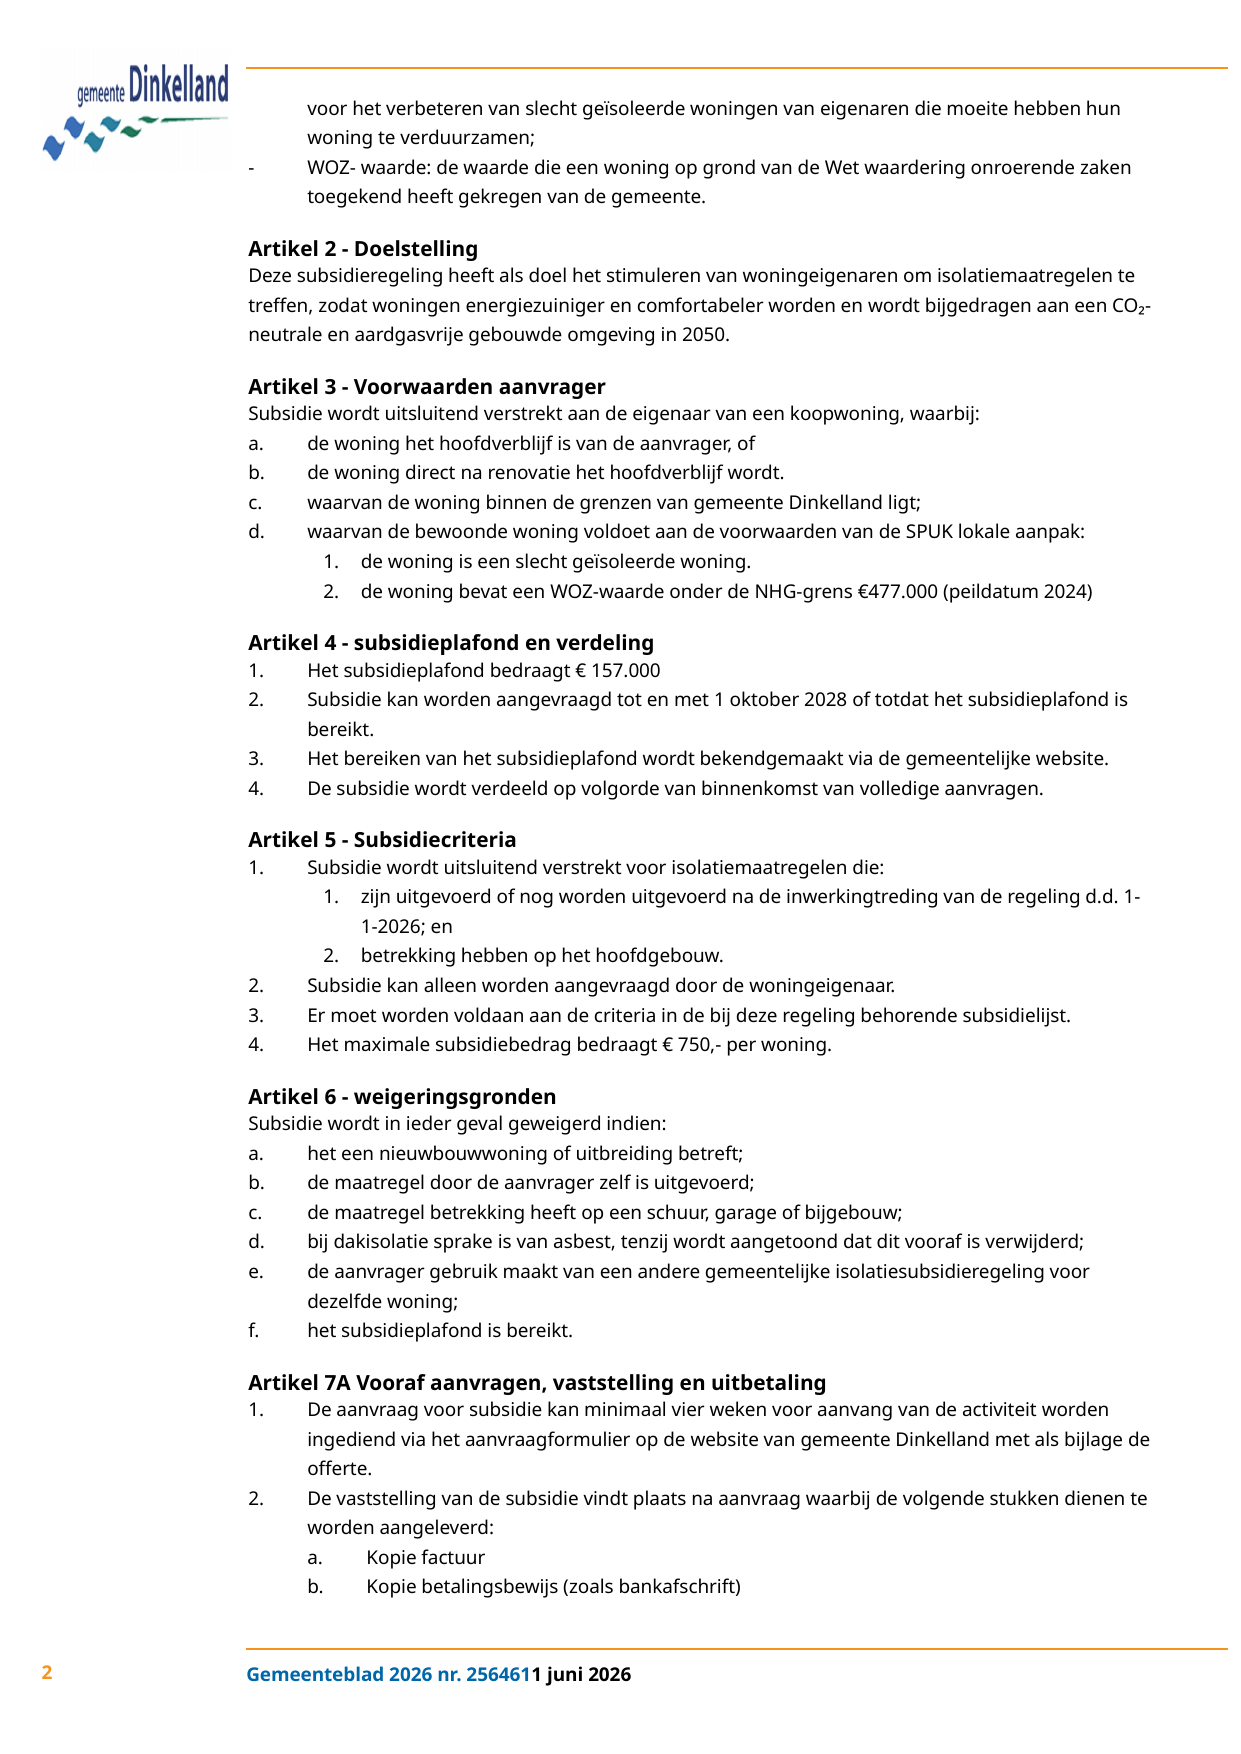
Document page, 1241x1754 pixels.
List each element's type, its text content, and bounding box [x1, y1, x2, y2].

text Artikel 7A Vooraf aanvragen, vaststelling en uitbetaling [248, 1368, 1152, 1396]
list de woning bevat een WOZ-waarde onder de NHG-grens €477.000 (peildatum 2024) [323, 578, 1152, 604]
list De aanvraag voor subsidie kan minimaal vier weken voor aanvang van de activiteit worden ingediend via het aanvraagformulier op de website van gemeente Dinkelland met als bijlage de offerte. [248, 1396, 1152, 1481]
text Deze subsidieregeling heeft als doel het stimuleren van woningeigenaren om isolatiemaatregelen te treffen, zodat woningen energiezuiniger en comfortabeler worden en wordt bijgedragen aan een CO₂-neutrale en aardgasvrije gebouwde omgeving in 2050. [248, 262, 1152, 347]
list Subsidie kan worden aangevraagd tot en met 1 oktober 2028 of totdat het subsidieplafond is bereikt. [248, 686, 1152, 742]
text Artikel 2 - Doelstelling [248, 234, 1152, 262]
list het een nieuwbouwwoning of uitbreiding betreft; [248, 1140, 1152, 1166]
text Artikel 4 - subsidieplafond en verdeling [248, 628, 1152, 657]
list Het maximale subsidiebedrag bedraagt € 750,- per woning. [248, 1031, 1152, 1057]
list Er moet worden voldaan aan de criteria in de bij deze regeling behorende subsidielijst. [248, 1002, 1152, 1028]
text Artikel 5 - Subsidiecriteria [248, 826, 1152, 854]
list de aanvrager gebruik maakt van een andere gemeentelijke isolatiesubsidieregeling voor dezelfde woning; [248, 1258, 1152, 1313]
list Subsidie wordt uitsluitend verstrekt voor isolatiemaatregelen die: [248, 854, 1152, 880]
list Kopie betalingsbewijs (zoals bankafschrift) [307, 1574, 1152, 1599]
list De subsidie wordt verdeeld op volgorde van binnenkomst van volledige aanvragen. [248, 775, 1152, 801]
list WOZ- waarde: de waarde die een woning op grond van de Wet waardering onroerende zaken toegekend heeft gekregen van de gemeente. [248, 154, 1152, 209]
text Subsidie wordt in ieder geval geweigerd indien: [248, 1110, 1152, 1136]
list de maatregel door de aanvrager zelf is uitgevoerd; [248, 1169, 1152, 1195]
list voor het verbeteren van slecht geïsoleerde woningen van eigenaren die moeite hebben hun woning te verduurzamen; [248, 95, 1152, 150]
list Kopie factuur [307, 1544, 1152, 1570]
list De vaststelling van de subsidie vindt plaats na aanvraag waarbij de volgende stukken dienen te worden aangeleverd: [248, 1485, 1152, 1540]
list het subsidieplafond is bereikt. [248, 1317, 1152, 1343]
list waarvan de woning binnen de grenzen van gemeente Dinkelland ligt; [248, 489, 1152, 515]
list bij dakisolatie sprake is van asbest, tenzij wordt aangetoond dat dit vooraf is verwijderd; [248, 1229, 1152, 1254]
list zijn uitgevoerd of nog worden uitgevoerd na de inwerkingtreding van de regeling d.d. 1-1-2026; en [323, 883, 1152, 939]
text Subsidie wordt uitsluitend verstrekt aan de eigenaar van een koopwoning, waarbij: [248, 400, 1152, 426]
text Artikel 3 - Voorwaarden aanvrager [248, 372, 1152, 400]
list de woning direct na renovatie het hoofdverblijf wordt. [248, 459, 1152, 485]
list de woning is een slecht geïsoleerde woning. [323, 548, 1152, 574]
list de woning het hoofdverblijf is van de aanvrager, of [248, 430, 1152, 456]
text Artikel 6 - weigeringsgronden [248, 1082, 1152, 1110]
list Het bereiken van het subsidieplafond wordt bekendgemaakt via de gemeentelijke website. [248, 746, 1152, 771]
list Subsidie kan alleen worden aangevraagd door de woningeigenaar. [248, 972, 1152, 998]
picture [41, 47, 231, 172]
list de maatregel betrekking heeft op een schuur, garage of bijgebouw; [248, 1199, 1152, 1225]
list Het subsidieplafond bedraagt € 157.000 [248, 657, 1152, 682]
list betrekking hebben op het hoofdgebouw. [323, 943, 1152, 968]
list waarvan de bewoonde woning voldoet aan de voorwaarden van de SPUK lokale aanpak: [248, 519, 1152, 544]
